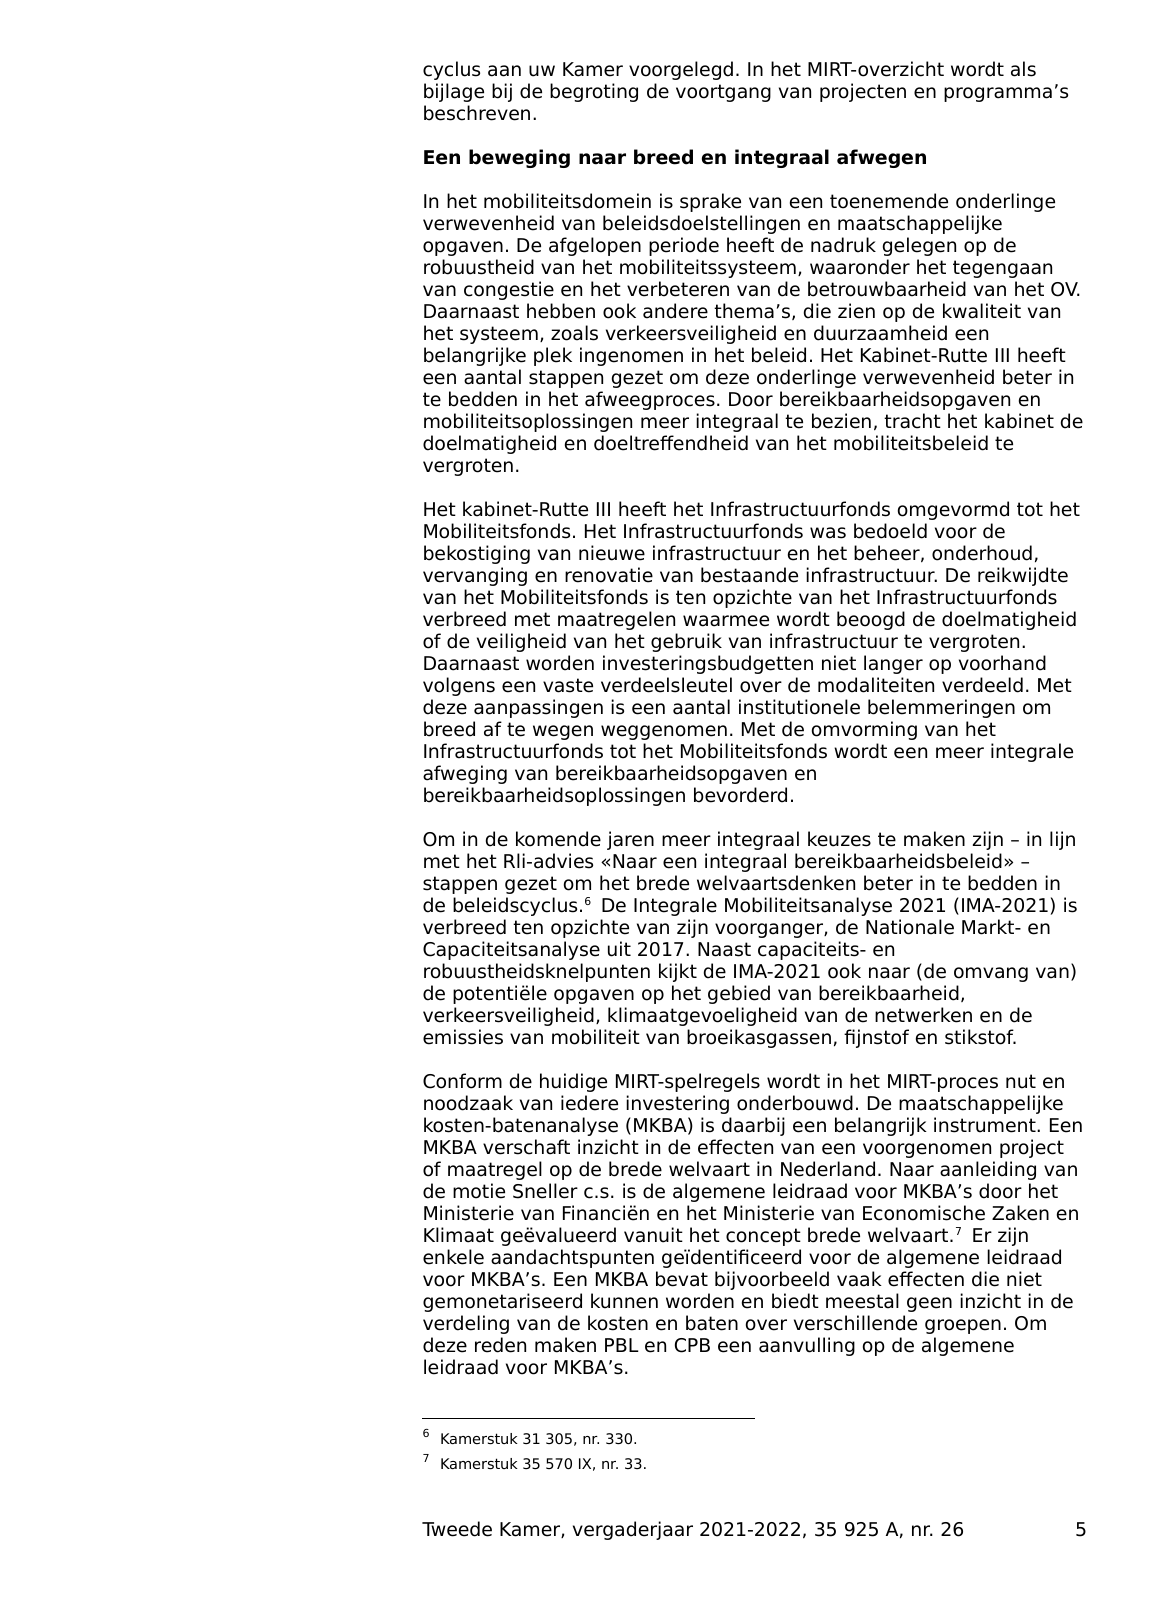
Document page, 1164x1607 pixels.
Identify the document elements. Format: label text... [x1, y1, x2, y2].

text Om in de komende jaren meer integraal keuzes te maken zijn – in lijn met het Rli-advies «Naar een integraal bereikbaarheidsbeleid» – stappen gezet om het brede welvaartsdenken beter in te bedden in de beleidscyclus. De Integrale Mobiliteitsanalyse 2021 (IMA-2021) is verbreed ten opzichte van zijn voorganger, de Nationale Markt- en Capaciteitsanalyse uit 2017. Naast capaciteits- en robuustheidsknelpunten kijkt de IMA-2021 ook naar (de omvang van) de potentiële opgaven op het gebied van bereikbaarheid, verkeersveiligheid, klimaatgevoeligheid van de netwerken en de emissies van mobiliteit van broeikasgassen, fijnstof en stikstof. [422, 829, 1087, 1049]
text Kamerstuk 35 570 IX, nr. 33. [422, 1452, 1087, 1474]
text Het kabinet-Rutte III heeft het Infrastructuurfonds omgevormd tot het Mobiliteitsfonds. Het Infrastructuurfonds was bedoeld voor de bekostiging van nieuwe infrastructuur en het beheer, onderhoud, vervanging en renovatie van bestaande infrastructuur. De reikwijdte van het Mobiliteitsfonds is ten opzichte van het Infrastructuurfonds verbreed met maatregelen waarmee wordt beoogd de doelmatigheid of de veiligheid van het gebruik van infrastructuur te vergroten. Daarnaast worden investeringsbudgetten niet langer op voorhand volgens een vaste verdeelsleutel over de modaliteiten verdeeld. Met deze aanpassingen is een aantal institutionele belemmeringen om breed af te wegen weggenomen. Met de omvorming van het Infrastructuurfonds tot het Mobiliteitsfonds wordt een meer integrale afweging van bereikbaarheidsopgaven en bereikbaarheidsoplossingen bevorderd. [422, 499, 1087, 807]
text In het mobiliteitsdomein is sprake van een toenemende onderlinge verwevenheid van beleidsdoelstellingen en maatschappelijke opgaven. De afgelopen periode heeft de nadruk gelegen op de robuustheid van het mobiliteitssysteem, waaronder het tegengaan van congestie en het verbeteren van de betrouwbaarheid van het OV. Daarnaast hebben ook andere thema’s, die zien op de kwaliteit van het systeem, zoals verkeersveiligheid en duurzaamheid een belangrijke plek ingenomen in het beleid. Het Kabinet-Rutte III heeft een aantal stappen gezet om deze onderlinge verwevenheid beter in te bedden in het afweegproces. Door bereikbaarheidsopgaven en mobiliteitsoplossingen meer integraal te bezien, tracht het kabinet de doelmatigheid en doeltreffendheid van het mobiliteitsbeleid te vergroten. [422, 191, 1087, 477]
subtitle Een beweging naar breed en integraal afwegen [422, 147, 1087, 169]
text cyclus aan uw Kamer voorgelegd. In het MIRT-overzicht wordt als bijlage bij de begroting de voortgang van projecten en programma’s beschreven. [422, 59, 1087, 125]
text Conform de huidige MIRT-spelregels wordt in het MIRT-proces nut en noodzaak van iedere investering onderbouwd. De maatschappelijke kosten-batenanalyse (MKBA) is daarbij een belangrijk instrument. Een MKBA verschaft inzicht in de effecten van een voorgenomen project of maatregel op de brede welvaart in Nederland. Naar aanleiding van de motie Sneller c.s. is de algemene leidraad voor MKBA’s door het Ministerie van Financiën en het Ministerie van Economische Zaken en Klimaat geëvalueerd vanuit het concept brede welvaart. Er zijn enkele aandachtspunten geïdentificeerd voor de algemene leidraad voor MKBA’s. Een MKBA bevat bijvoorbeeld vaak effecten die niet gemonetariseerd kunnen worden en biedt meestal geen inzicht in de verdeling van de kosten en baten over verschillende groepen. Om deze reden maken PBL en CPB een aanvulling op de algemene leidraad voor MKBA’s. [422, 1071, 1087, 1379]
text Kamerstuk 31 305, nr. 330. [422, 1427, 1087, 1449]
